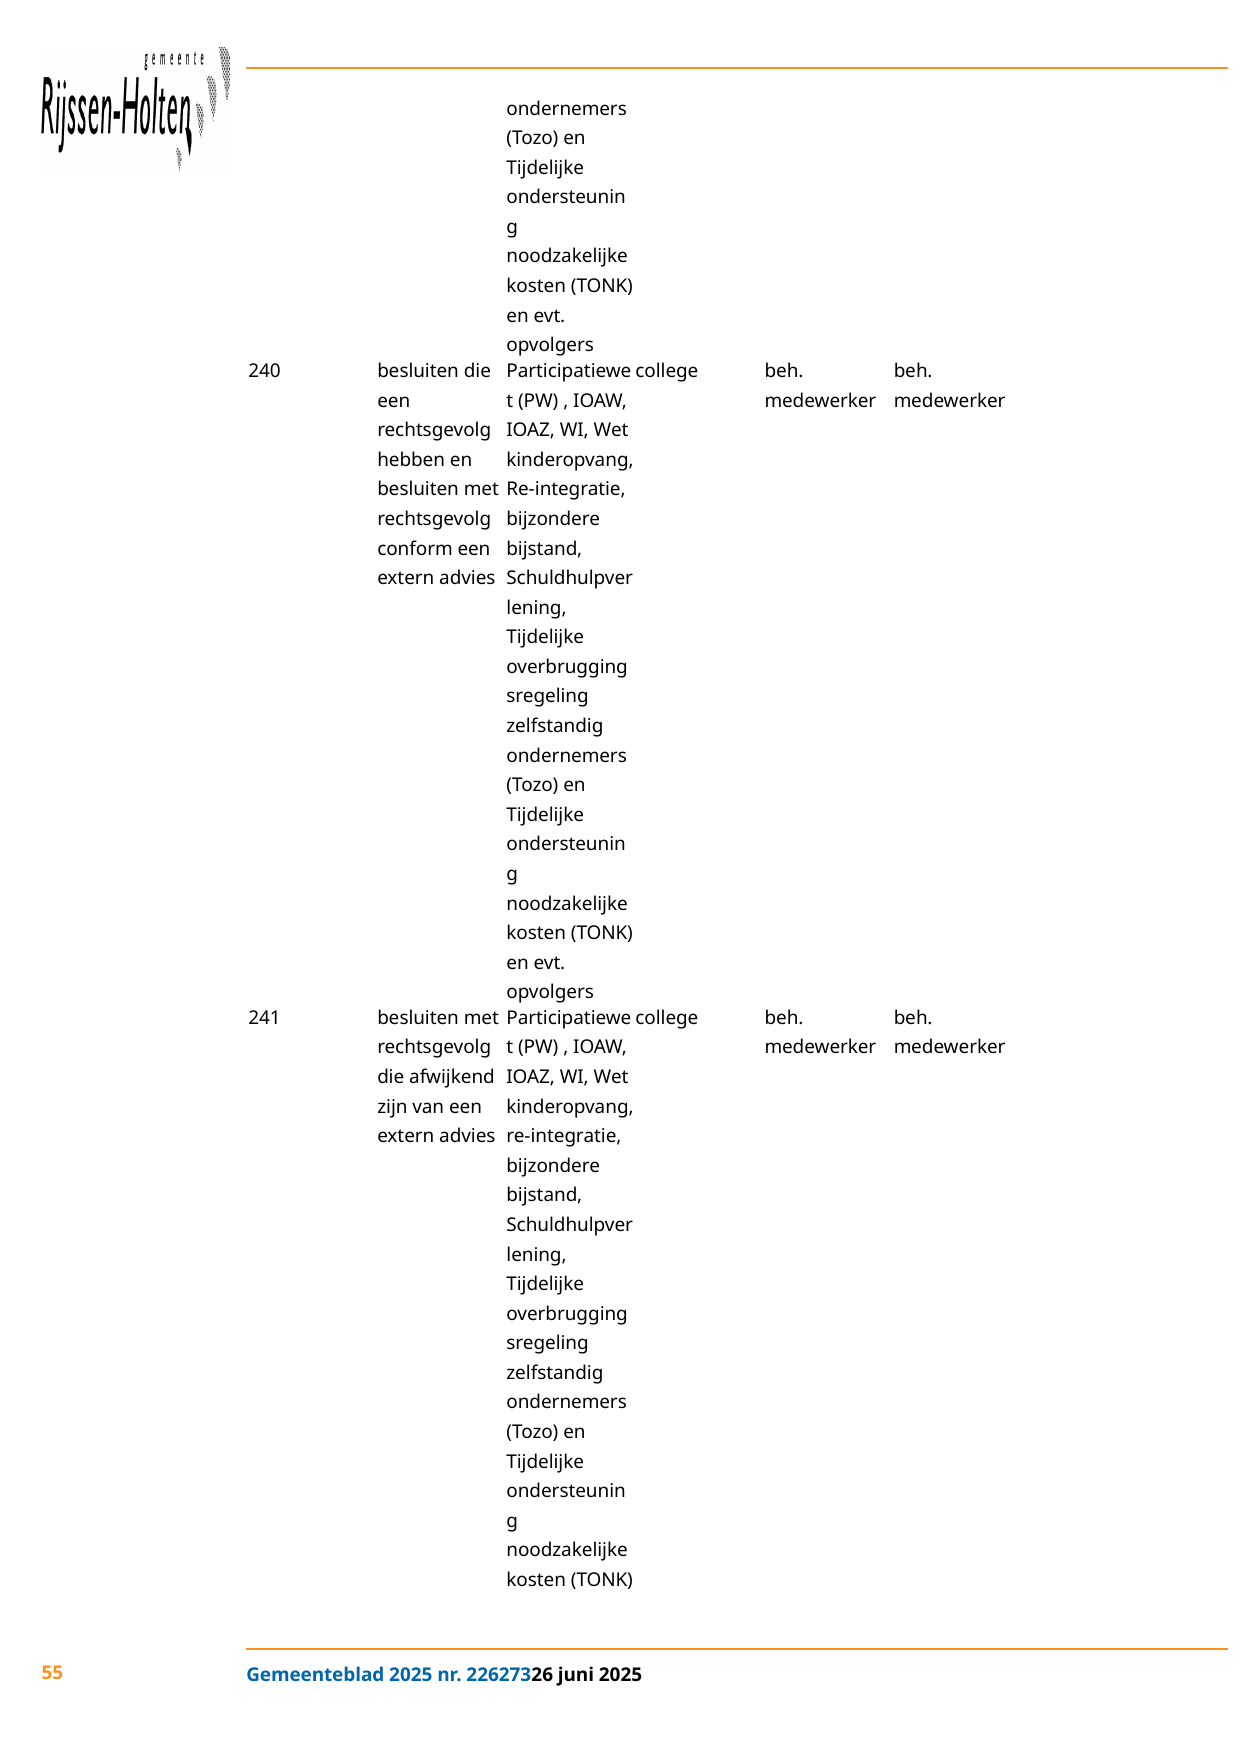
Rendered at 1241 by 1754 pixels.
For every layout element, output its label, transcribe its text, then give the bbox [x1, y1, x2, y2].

table_cell college [635, 357, 764, 1004]
table_cell [248, 95, 377, 357]
table_cell [1023, 1004, 1152, 1592]
table_cell ondernemers (Tozo) en Tijdelijke ondersteuning noodzakelijke kosten (TONK) en evt. opvolgers [506, 95, 635, 357]
table_cell beh. medewerker [764, 1004, 893, 1592]
table_cell besluiten die een rechtsgevolg hebben en besluiten met rechtsgevolg conform een extern advies [377, 357, 506, 1004]
table_cell beh. medewerker [764, 357, 893, 1004]
table_cell besluiten met rechtsgevolg die afwijkend zijn van een extern advies [377, 1004, 506, 1592]
table_cell [635, 95, 764, 357]
table_cell [764, 95, 893, 357]
table_cell [894, 95, 1022, 357]
table_cell 240 [248, 357, 377, 1004]
table_cell [377, 95, 506, 357]
table_cell [1023, 357, 1152, 1004]
table_cell Participatiewet (PW) , IOAW, IOAZ, WI, Wet kinderopvang, Re-integratie, bijzondere bijstand, Schuldhulpverlening, Tijdelijke overbruggingsregeling zelfstandig ondernemers (Tozo) en Tijdelijke ondersteuning noodzakelijke kosten (TONK) en evt. opvolgers [506, 357, 635, 1004]
table_cell Participatiewet (PW) , IOAW, IOAZ, WI, Wet kinderopvang, re-integratie, bijzondere bijstand, Schuldhulpverlening, Tijdelijke overbruggingsregeling zelfstandig ondernemers (Tozo) en Tijdelijke ondersteuning noodzakelijke kosten (TONK) [506, 1004, 635, 1592]
table_cell 241 [248, 1004, 377, 1592]
table_cell beh. medewerker [894, 1004, 1022, 1592]
picture [41, 47, 231, 172]
table_cell beh. medewerker [894, 357, 1022, 1004]
table_cell college [635, 1004, 764, 1592]
table_cell [1023, 95, 1152, 357]
